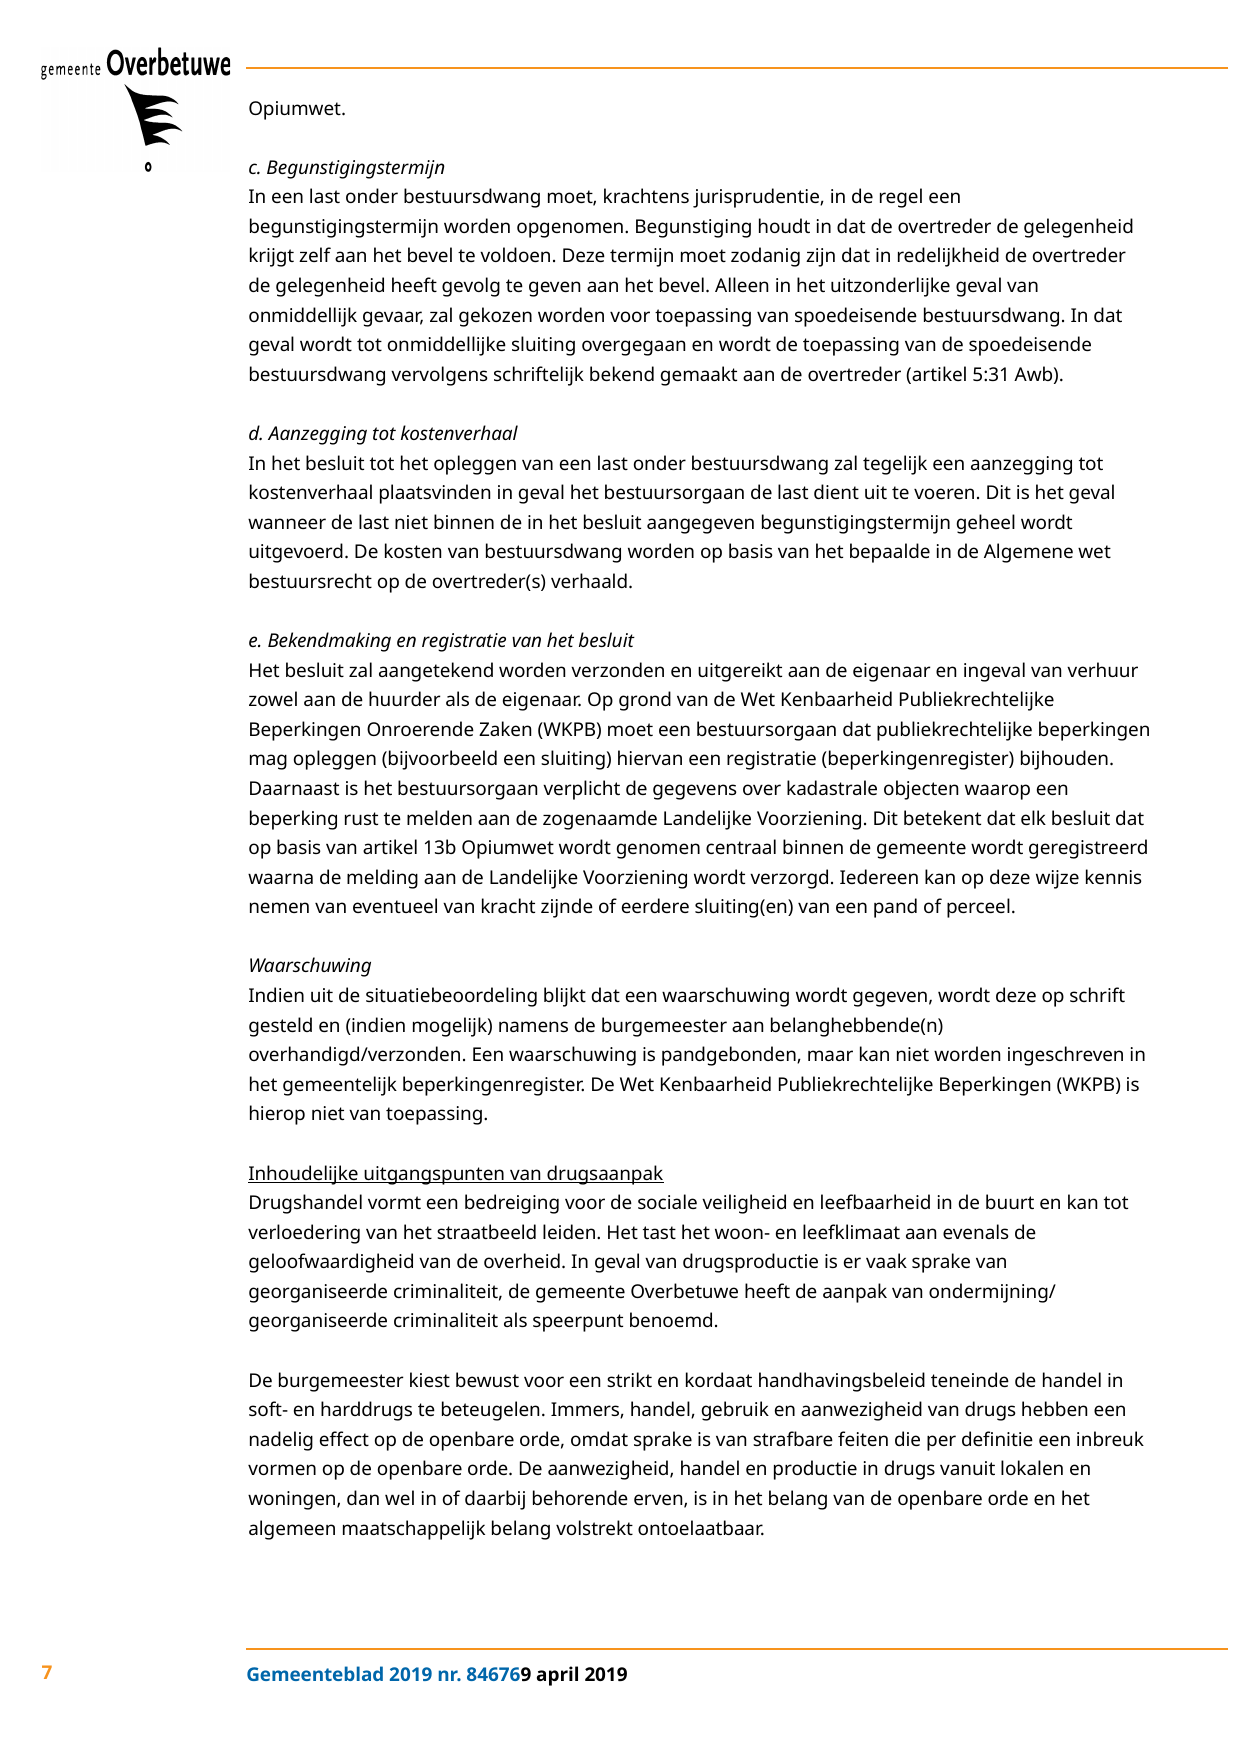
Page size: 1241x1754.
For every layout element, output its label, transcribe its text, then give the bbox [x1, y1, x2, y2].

text d. Aanzegging tot kostenverhaal [248, 420, 1152, 446]
text Indien uit de situatiebeoordeling blijkt dat een waarschuwing wordt gegeven, wordt deze op schrift gesteld en (indien mogelijk) namens de burgemeester aan belanghebbende(n) overhandigd/verzonden. Een waarschuwing is pandgebonden, maar kan niet worden ingeschreven in het gemeentelijk beperkingenregister. De Wet Kenbaarheid Publiekrechtelijke Beperkingen (WKPB) is hierop niet van toepassing. [248, 982, 1152, 1126]
text Drugshandel vormt een bedreiging voor de sociale veiligheid en leefbaarheid in de buurt en kan tot verloedering van het straatbeeld leiden. Het tast het woon- en leefklimaat aan evenals de geloofwaardigheid van de overheid. In geval van drugsproductie is er vaak sprake van georganiseerde criminaliteit, de gemeente Overbetuwe heeft de aanpak van ondermijning/ georganiseerde criminaliteit als speerpunt benoemd. [248, 1189, 1152, 1333]
text Het besluit zal aangetekend worden verzonden en uitgereikt aan de eigenaar en ingeval van verhuur zowel aan de huurder als de eigenaar. Op grond van de Wet Kenbaarheid Publiekrechtelijke Beperkingen Onroerende Zaken (WKPB) moet een bestuursorgaan dat publiekrechtelijke beperkingen mag opleggen (bijvoorbeeld een sluiting) hiervan een registratie (beperkingenregister) bijhouden. Daarnaast is het bestuursorgaan verplicht de gegevens over kadastrale objecten waarop een beperking rust te melden aan de zogenaamde Landelijke Voorziening. Dit betekent dat elk besluit dat op basis van artikel 13b Opiumwet wordt genomen centraal binnen de gemeente wordt geregistreerd waarna de melding aan de Landelijke Voorziening wordt verzorgd. Iedereen kan op deze wijze kennis nemen van eventueel van kracht zijnde of eerdere sluiting(en) van een pand of perceel. [248, 657, 1152, 919]
text In een last onder bestuursdwang moet, krachtens jurisprudentie, in de regel een begunstigingstermijn worden opgenomen. Begunstiging houdt in dat de overtreder de gelegenheid krijgt zelf aan het bevel te voldoen. Deze termijn moet zodanig zijn dat in redelijkheid de overtreder de gelegenheid heeft gevolg te geven aan het bevel. Alleen in het uitzonderlijke geval van onmiddellijk gevaar, zal gekozen worden voor toepassing van spoedeisende bestuursdwang. In dat geval wordt tot onmiddellijke sluiting overgegaan en wordt de toepassing van de spoedeisende bestuursdwang vervolgens schriftelijk bekend gemaakt aan de overtreder (artikel 5:31 Awb). [248, 183, 1152, 387]
text Inhoudelijke uitgangspunten van drugsaanpak [248, 1160, 1152, 1186]
text Waarschuwing [248, 953, 1152, 978]
text Opiumwet. [248, 95, 1152, 121]
text c. Begunstigingstermijn [248, 154, 1152, 180]
picture [41, 47, 231, 172]
text In het besluit tot het opleggen van een last onder bestuursdwang zal tegelijk een aanzegging tot kostenverhaal plaatsvinden in geval het bestuursorgaan de last dient uit te voeren. Dit is het geval wanneer de last niet binnen de in het besluit aangegeven begunstigingstermijn geheel wordt uitgevoerd. De kosten van bestuursdwang worden op basis van het bepaalde in de Algemene wet bestuursrecht op de overtreder(s) verhaald. [248, 450, 1152, 594]
text e. Bekendmaking en registratie van het besluit [248, 627, 1152, 653]
text De burgemeester kiest bewust voor een strikt en kordaat handhavingsbeleid teneinde de handel in soft- en harddrugs te beteugelen. Immers, handel, gebruik en aanwezigheid van drugs hebben een nadelig effect op de openbare orde, omdat sprake is van strafbare feiten die per definitie een inbreuk vormen op de openbare orde. De aanwezigheid, handel en productie in drugs vanuit lokalen en woningen, dan wel in of daarbij behorende erven, is in het belang van de openbare orde en het algemeen maatschappelijk belang volstrekt ontoelaatbaar. [248, 1367, 1152, 1541]
